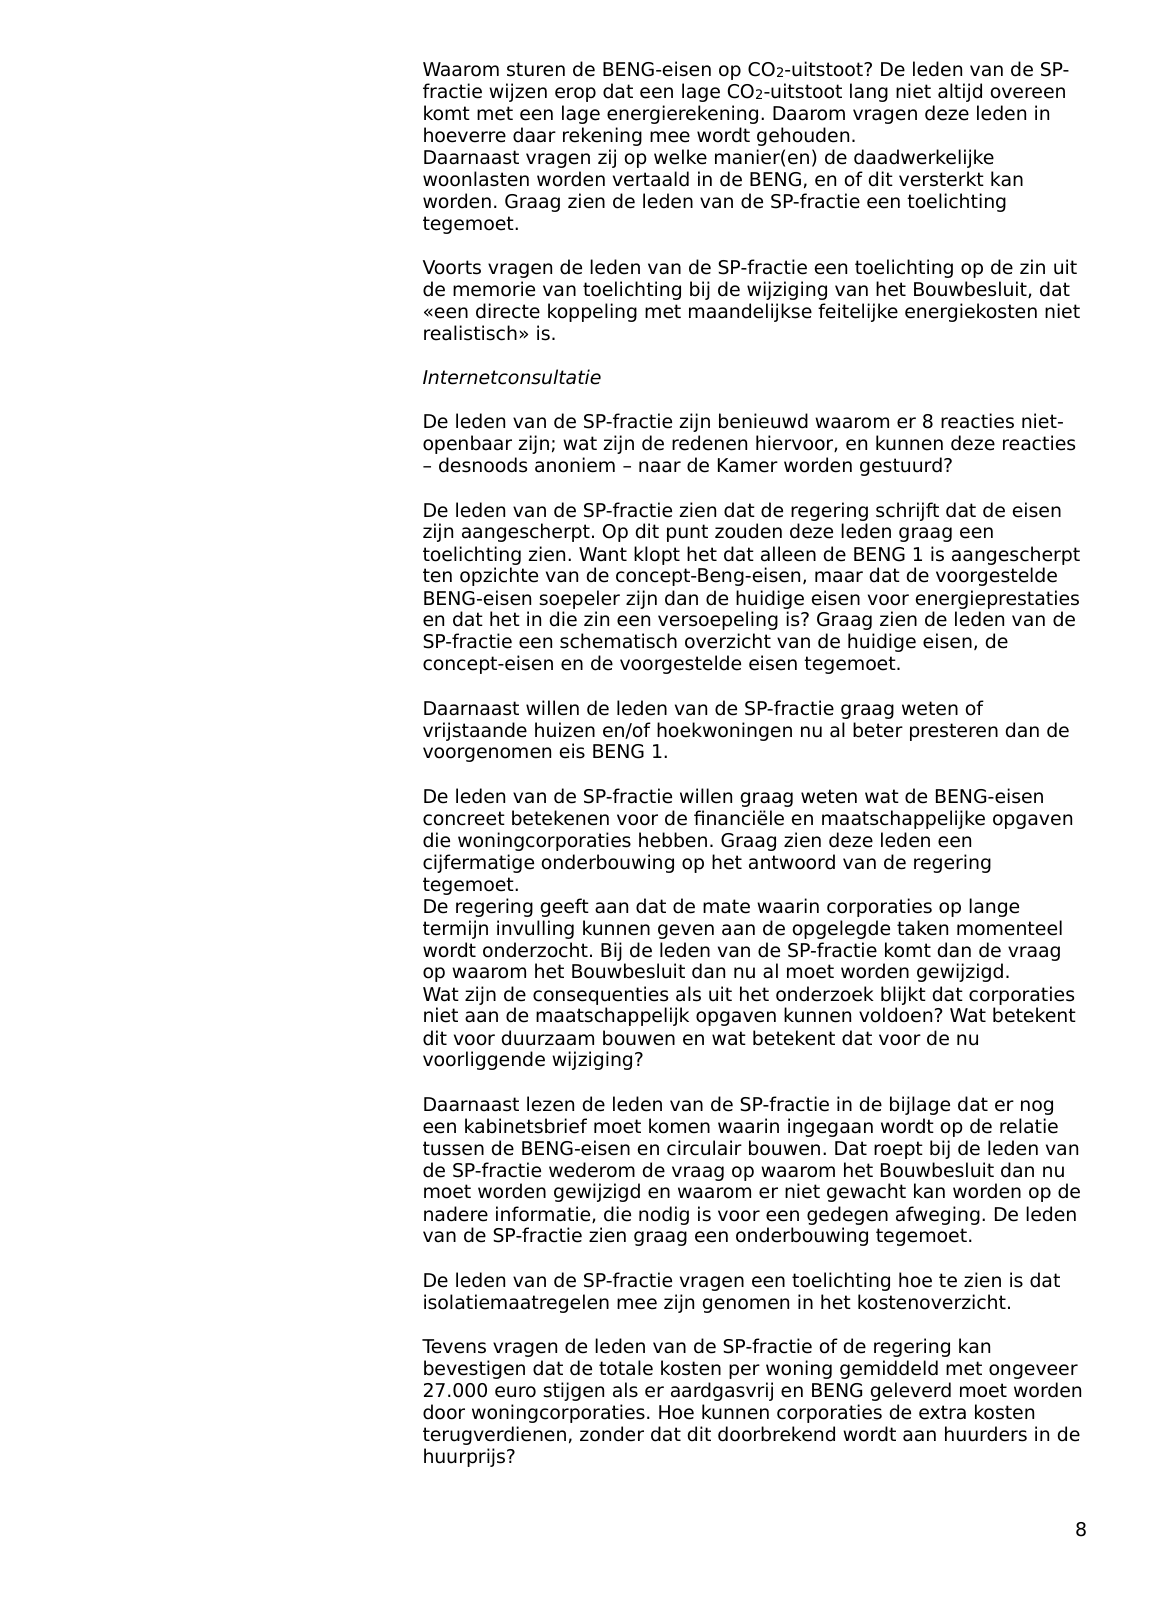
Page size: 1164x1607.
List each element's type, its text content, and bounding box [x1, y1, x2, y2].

text Daarnaast lezen de leden van de SP-fractie in de bijlage dat er nog een kabinetsbrief moet komen waarin ingegaan wordt op de relatie tussen de BENG-eisen en circulair bouwen. Dat roept bij de leden van de SP-fractie wederom de vraag op waarom het Bouwbesluit dan nu moet worden gewijzigd en waarom er niet gewacht kan worden op de nadere informatie, die nodig is voor een gedegen afweging. De leden van de SP-fractie zien graag een onderbouwing tegemoet. [422, 1093, 1087, 1247]
text Waarom sturen de BENG-eisen op CO2-uitstoot? De leden van de SP-fractie wijzen erop dat een lage CO2-uitstoot lang niet altijd overeen komt met een lage energierekening. Daarom vragen deze leden in hoeverre daar rekening mee wordt gehouden. [422, 59, 1087, 147]
text De leden van de SP-fractie zijn benieuwd waarom er 8 reacties niet-openbaar zijn; wat zijn de redenen hiervoor, en kunnen deze reacties – desnoods anoniem – naar de Kamer worden gestuurd? [422, 411, 1087, 477]
text Daarnaast vragen zij op welke manier(en) de daadwerkelijke woonlasten worden vertaald in de BENG, en of dit versterkt kan worden. Graag zien de leden van de SP-fractie een toelichting tegemoet. [422, 147, 1087, 235]
text Tevens vragen de leden van de SP-fractie of de regering kan bevestigen dat de totale kosten per woning gemiddeld met ongeveer 27.000 euro stijgen als er aardgasvrij en BENG geleverd moet worden door woningcorporaties. Hoe kunnen corporaties de extra kosten terugverdienen, zonder dat dit doorbrekend wordt aan huurders in de huurprijs? [422, 1336, 1087, 1468]
text De leden van de SP-fractie zien dat de regering schrijft dat de eisen zijn aangescherpt. Op dit punt zouden deze leden graag een toelichting zien. Want klopt het dat alleen de BENG 1 is aangescherpt ten opzichte van de concept-Beng-eisen, maar dat de voorgestelde BENG-eisen soepeler zijn dan de huidige eisen voor energieprestaties en dat het in die zin een versoepeling is? Graag zien de leden van de SP-fractie een schematisch overzicht van de huidige eisen, de concept-eisen en de voorgestelde eisen tegemoet. [422, 499, 1087, 675]
text De leden van de SP-fractie vragen een toelichting hoe te zien is dat isolatiemaatregelen mee zijn genomen in het kostenoverzicht. [422, 1269, 1087, 1313]
subtitle Internetconsultatie [422, 367, 1087, 389]
text De leden van de SP-fractie willen graag weten wat de BENG-eisen concreet betekenen voor de financiële en maatschappelijke opgaven die woningcorporaties hebben. Graag zien deze leden een cijfermatige onderbouwing op het antwoord van de regering tegemoet. [422, 786, 1087, 896]
text De regering geeft aan dat de mate waarin corporaties op lange termijn invulling kunnen geven aan de opgelegde taken momenteel wordt onderzocht. Bij de leden van de SP-fractie komt dan de vraag op waarom het Bouwbesluit dan nu al moet worden gewijzigd. [422, 896, 1087, 983]
text Voorts vragen de leden van de SP-fractie een toelichting op de zin uit de memorie van toelichting bij de wijziging van het Bouwbesluit, dat «een directe koppeling met maandelijkse feitelijke energiekosten niet realistisch» is. [422, 257, 1087, 345]
text Daarnaast willen de leden van de SP-fractie graag weten of vrijstaande huizen en/of hoekwoningen nu al beter presteren dan de voorgenomen eis BENG 1. [422, 697, 1087, 763]
text Wat zijn de consequenties als uit het onderzoek blijkt dat corporaties niet aan de maatschappelijk opgaven kunnen voldoen? Wat betekent dit voor duurzaam bouwen en wat betekent dat voor de nu voorliggende wijziging? [422, 983, 1087, 1071]
